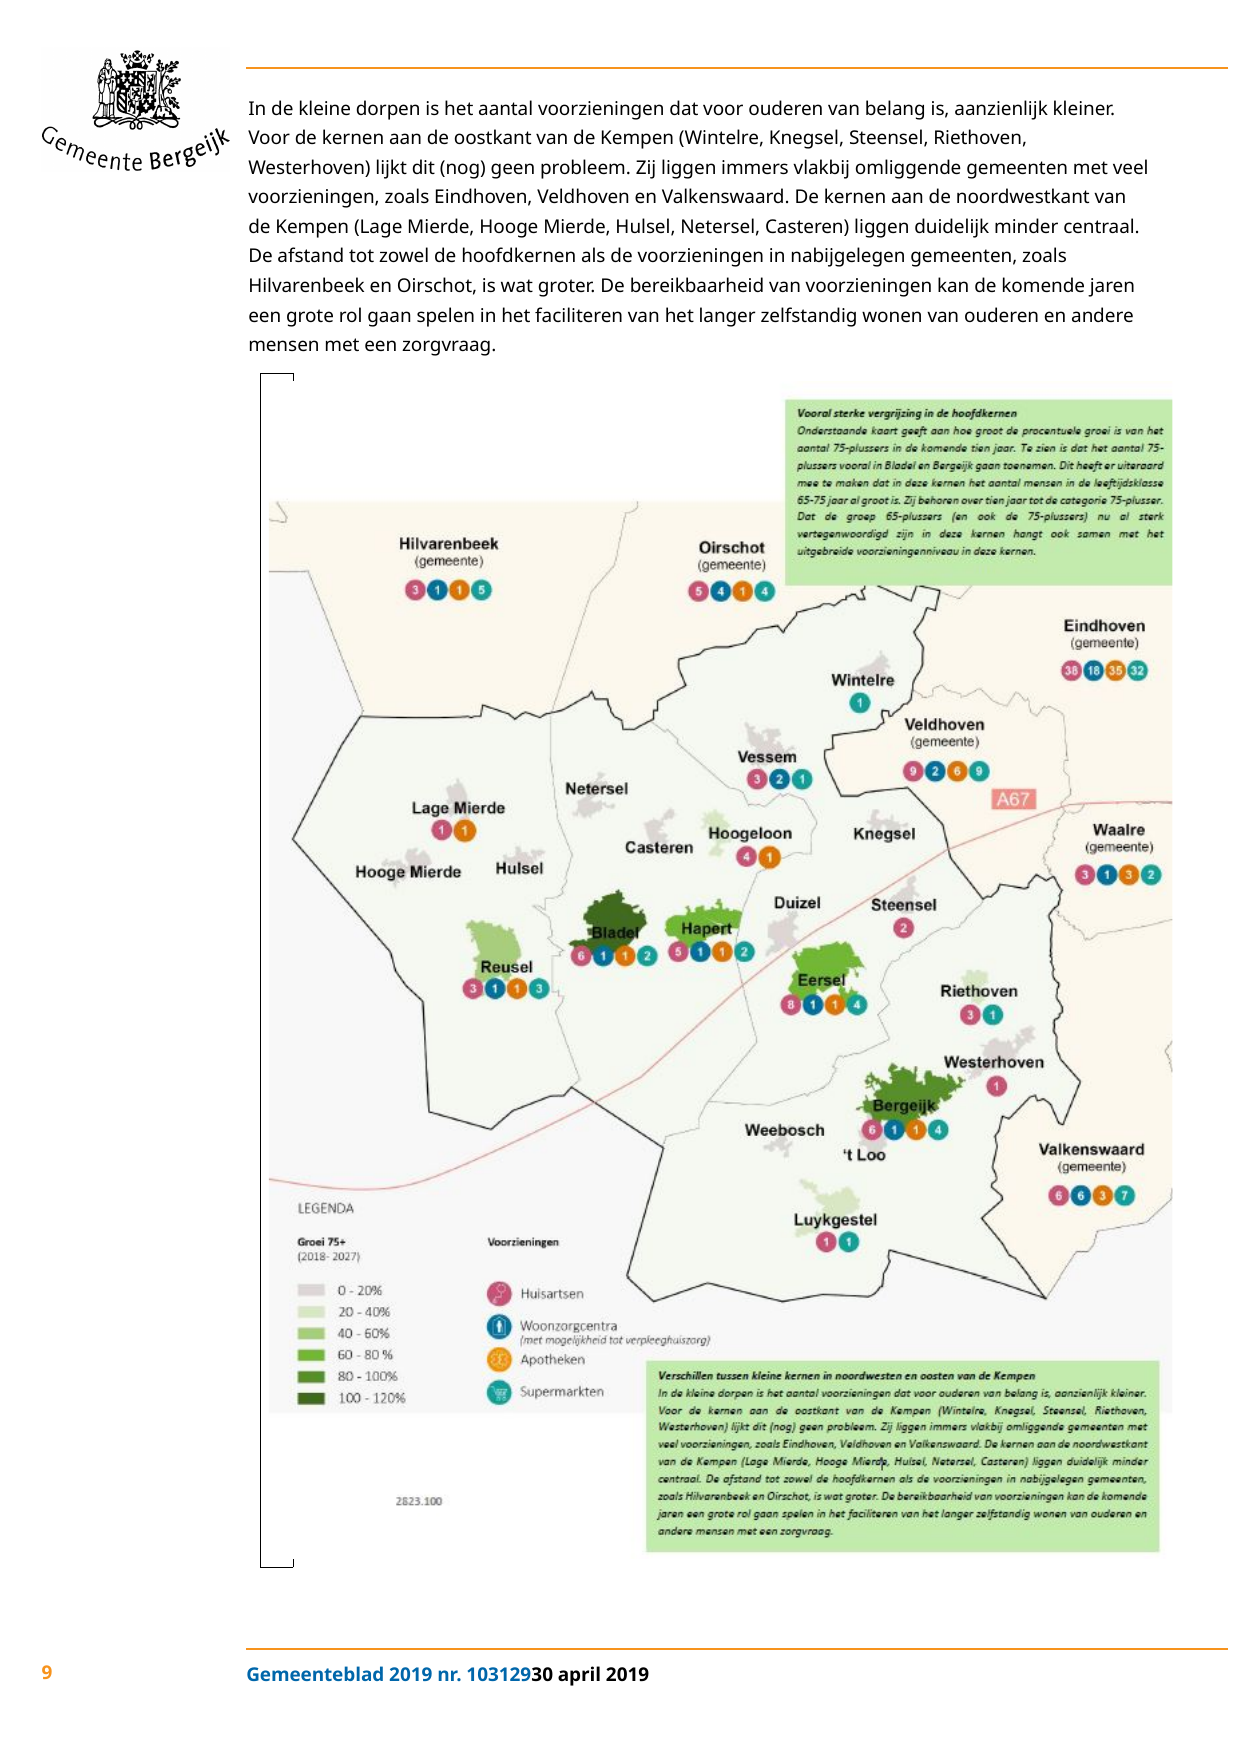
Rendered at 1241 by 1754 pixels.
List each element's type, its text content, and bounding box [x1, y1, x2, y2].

text In de kleine dorpen is het aantal voorzieningen dat voor ouderen van belang is, aanzienlijk kleiner. Voor de kernen aan de oostkant van de Kempen (Wintelre, Knegsel, Steensel, Riethoven, Westerhoven) lijkt dit (nog) geen probleem. Zij liggen immers vlakbij omliggende gemeenten met veel voorzieningen, zoals Eindhoven, Veldhoven en Valkenswaard. De kernen aan de noordwestkant van de Kempen (Lage Mierde, Hooge Mierde, Hulsel, Netersel, Casteren) liggen duidelijk minder centraal. De afstand tot zowel de hoofdkernen als de voorzieningen in nabijgelegen gemeenten, zoals Hilvarenbeek en Oirschot, is wat groter. De bereikbaarheid van voorzieningen kan de komende jaren een grote rol gaan spelen in het faciliteren van het langer zelfstandig wonen van ouderen en andere mensen met een zorgvraag. [248, 95, 1152, 357]
picture [268, 381, 1173, 1559]
picture [41, 47, 231, 172]
